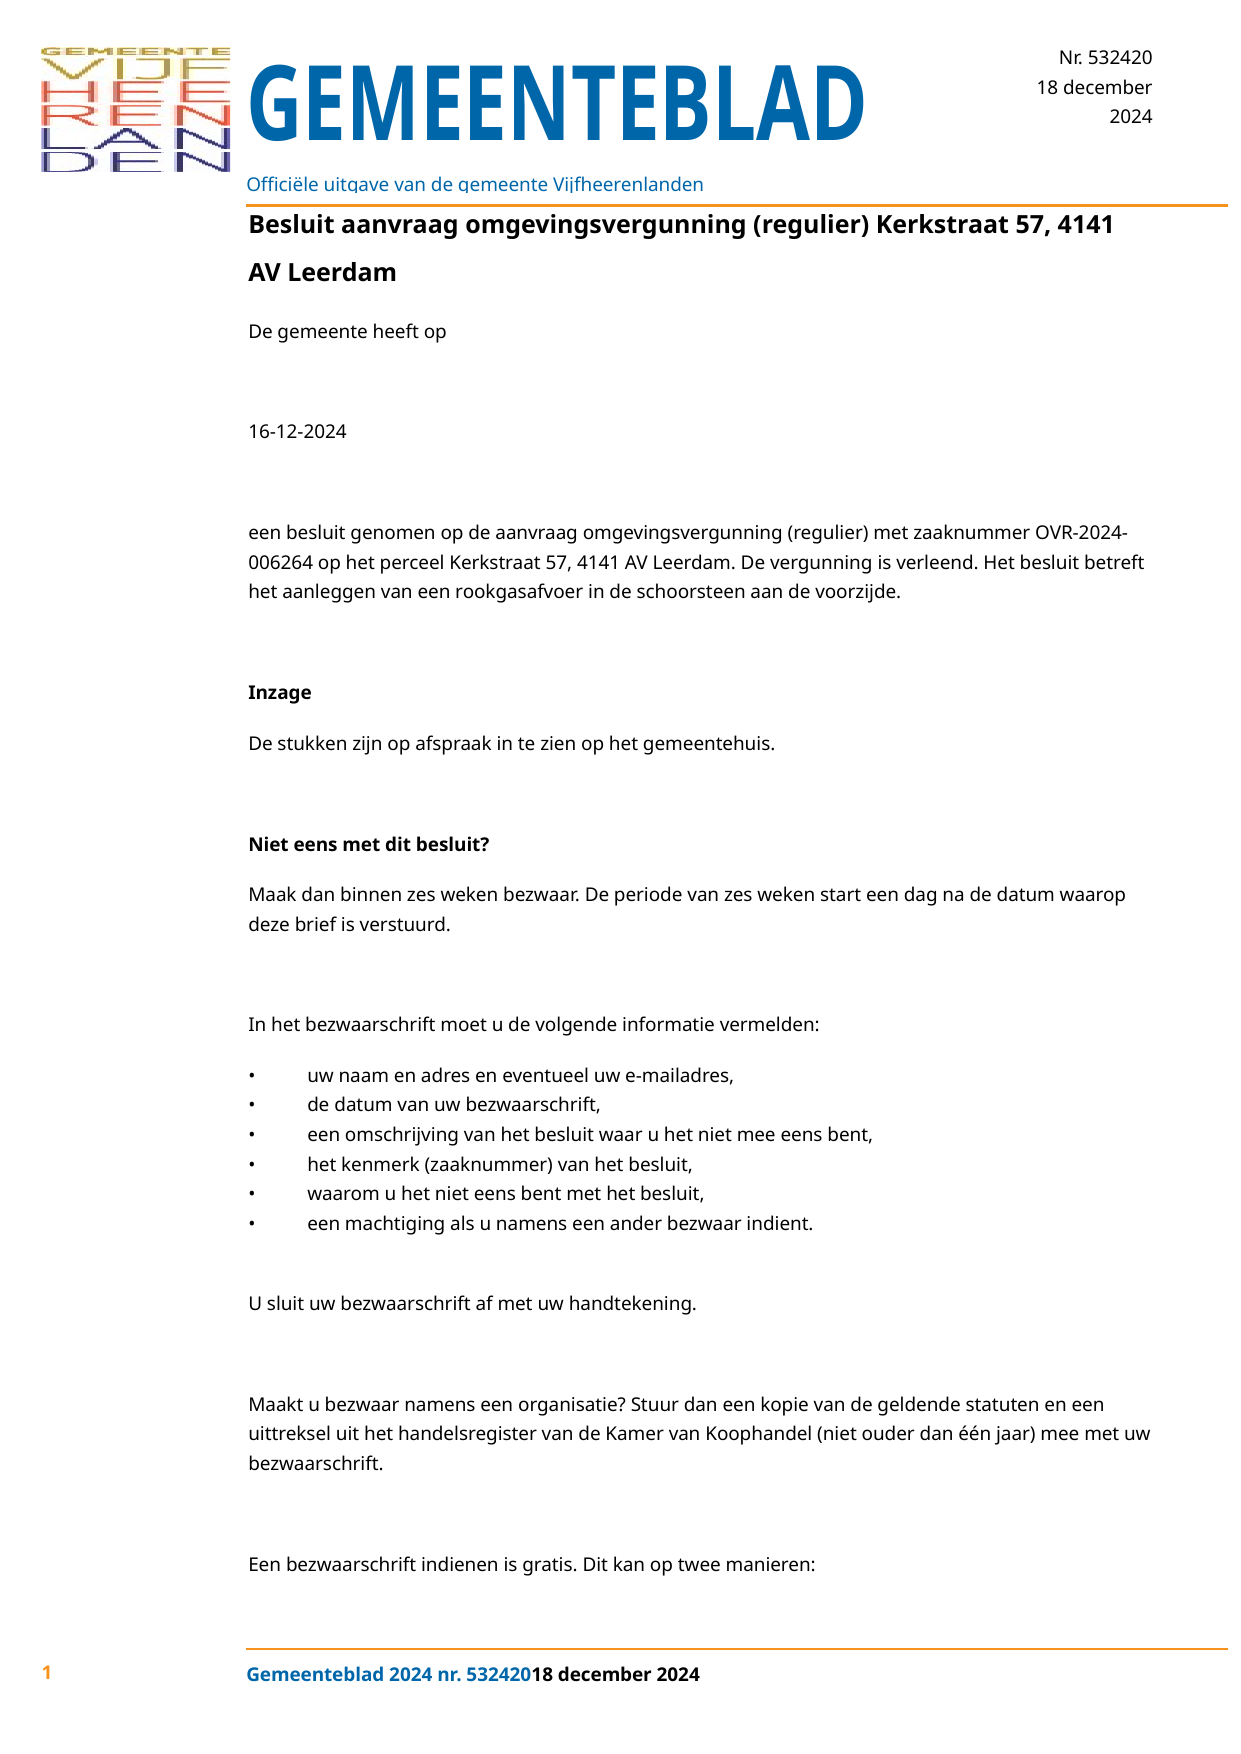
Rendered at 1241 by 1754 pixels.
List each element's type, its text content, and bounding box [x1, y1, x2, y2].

text Inzage [248, 679, 1152, 705]
text Besluit aanvraag omgevingsvergunning (regulier) Kerkstraat 57, 4141 AV Leerdam [248, 207, 1152, 288]
text In het bezwaarschrift moet u de volgende informatie vermelden: [248, 1012, 1152, 1037]
text Maakt u bezwaar namens een organisatie? Stuur dan een kopie van de geldende statuten en een uittreksel uit het handelsregister van de Kamer van Koophandel (niet ouder dan één jaar) mee met uw bezwaarschrift. [248, 1391, 1152, 1476]
text U sluit uw bezwaarschrift af met uw handtekening. [248, 1290, 1152, 1316]
list het kenmerk (zaaknummer) van het besluit, [248, 1151, 1152, 1177]
text een besluit genomen op de aanvraag omgevingsvergunning (regulier) met zaaknummer OVR-2024-006264 op het perceel Kerkstraat 57, 4141 AV Leerdam. De vergunning is verleend. Het besluit betreft het aanleggen van een rookgasafvoer in de schoorsteen aan de voorzijde. [248, 519, 1152, 604]
picture [41, 47, 231, 172]
list de datum van uw bezwaarschrift, [248, 1092, 1152, 1117]
list waarom u het niet eens bent met het besluit, [248, 1180, 1152, 1206]
text 16-12-2024 [248, 419, 1152, 444]
text De gemeente heeft op [248, 318, 1152, 344]
text De stukken zijn op afspraak in te zien op het gemeentehuis. [248, 730, 1152, 756]
list een omschrijving van het besluit waar u het niet mee eens bent, [248, 1121, 1152, 1147]
text Maak dan binnen zes weken bezwaar. De periode van zes weken start een dag na de datum waarop deze brief is verstuurd. [248, 881, 1152, 937]
text Niet eens met dit besluit? [248, 831, 1152, 857]
list uw naam en adres en eventueel uw e-mailadres, [248, 1062, 1152, 1088]
list een machtiging als u namens een ander bezwaar indient. [248, 1210, 1152, 1236]
text Een bezwaarschrift indienen is gratis. Dit kan op twee manieren: [248, 1551, 1152, 1577]
